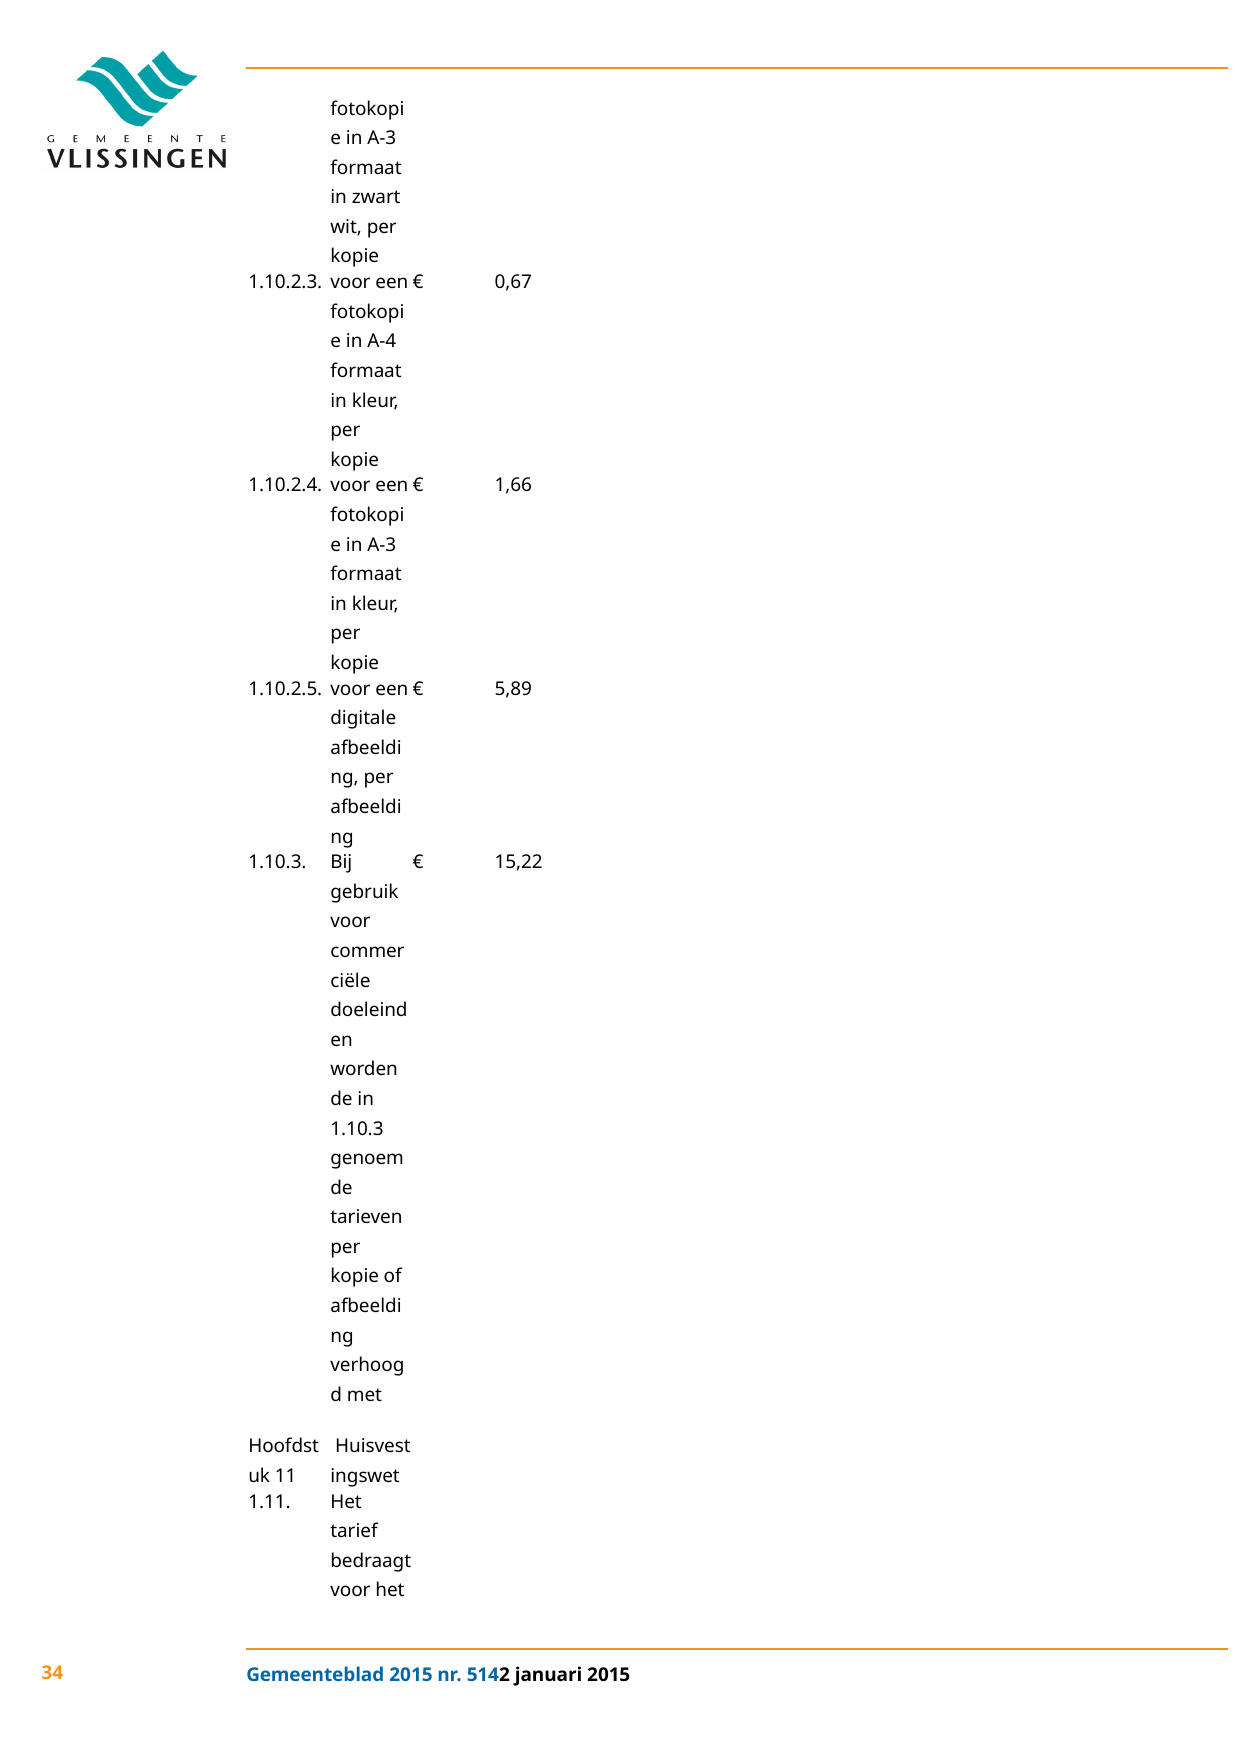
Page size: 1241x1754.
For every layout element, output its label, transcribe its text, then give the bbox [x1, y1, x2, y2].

picture [41, 47, 231, 172]
table_cell 1.11. [248, 1488, 330, 1602]
table_cell [741, 1488, 823, 1602]
table_cell [659, 675, 741, 848]
table_cell [659, 95, 741, 268]
table_cell [577, 1488, 659, 1602]
table_cell [1069, 95, 1152, 268]
table_cell [494, 1488, 577, 1602]
table_cell [823, 472, 905, 675]
table_cell Hoofdstuk 11 [248, 1433, 330, 1488]
table_cell [494, 1407, 577, 1432]
table_cell [987, 472, 1069, 675]
table_cell [741, 472, 823, 675]
table_cell [1069, 849, 1152, 1407]
table_cell [987, 269, 1069, 472]
table_cell [905, 269, 987, 472]
table_cell [987, 95, 1069, 268]
table_cell [741, 269, 823, 472]
table_cell 1.10.3. [248, 849, 330, 1407]
table_cell [1069, 1433, 1152, 1488]
table_cell [905, 1488, 987, 1602]
table_cell [494, 1433, 577, 1488]
table_cell [577, 269, 659, 472]
table_cell [823, 1433, 905, 1488]
table_cell [1069, 675, 1152, 848]
table_cell voor een fotokopie in A-4 formaat in kleur, per kopie [330, 269, 412, 472]
table_cell [987, 1433, 1069, 1488]
table_cell [659, 849, 741, 1407]
table_cell [987, 1407, 1069, 1432]
table_cell [577, 849, 659, 1407]
table_cell [248, 95, 330, 268]
table_cell 0,67 [494, 269, 577, 472]
table_cell [659, 269, 741, 472]
table_cell € [412, 849, 494, 1407]
table_cell [823, 1407, 905, 1432]
table_cell [741, 1407, 823, 1432]
table_cell Bij gebruik voor commerciële doeleinden worden de in 1.10.3 genoemde tarieven per kopie of afbeelding verhoogd met [330, 849, 412, 1407]
table_cell [905, 472, 987, 675]
table_cell [412, 95, 494, 268]
table_cell Het tarief bedraagt voor het [330, 1488, 412, 1602]
table_cell [577, 95, 659, 268]
table_cell € [412, 269, 494, 472]
table_cell [412, 1407, 494, 1432]
table_cell [987, 1488, 1069, 1602]
table_cell 1.10.2.5. [248, 675, 330, 848]
table_cell [823, 849, 905, 1407]
table_cell € [412, 472, 494, 675]
table_cell [741, 849, 823, 1407]
table_cell [1069, 472, 1152, 675]
table_cell [741, 675, 823, 848]
table_cell 5,89 [494, 675, 577, 848]
table_cell [823, 1488, 905, 1602]
table_cell [905, 849, 987, 1407]
table_cell [494, 95, 577, 268]
table_cell [905, 1407, 987, 1432]
table_cell [823, 675, 905, 848]
table_cell Huisvestingswet [330, 1433, 412, 1488]
table_cell [905, 95, 987, 268]
table_cell [330, 1407, 412, 1432]
table_cell [1069, 1407, 1152, 1432]
table_cell [1069, 269, 1152, 472]
table_cell [741, 95, 823, 268]
table_cell 15,22 [494, 849, 577, 1407]
table_cell 1,66 [494, 472, 577, 675]
table_cell [577, 1433, 659, 1488]
table_cell [823, 95, 905, 268]
table_cell [577, 472, 659, 675]
table_cell [741, 1433, 823, 1488]
table_cell [905, 1433, 987, 1488]
table_cell [412, 1488, 494, 1602]
table_cell [248, 1407, 330, 1432]
table_cell [1069, 1488, 1152, 1602]
table_cell [577, 1407, 659, 1432]
table_cell € [412, 675, 494, 848]
table_cell [659, 1488, 741, 1602]
table_cell [659, 472, 741, 675]
table_cell [659, 1407, 741, 1432]
table_cell 1.10.2.4. [248, 472, 330, 675]
table_cell 1.10.2.3. [248, 269, 330, 472]
table_cell [823, 269, 905, 472]
table_cell [905, 675, 987, 848]
table_cell fotokopie in A-3 formaat in zwart wit, per kopie [330, 95, 412, 268]
table_cell [987, 849, 1069, 1407]
table_cell [987, 675, 1069, 848]
table_cell [659, 1433, 741, 1488]
table_cell [412, 1433, 494, 1488]
table_cell voor een fotokopie in A-3 formaat in kleur, per kopie [330, 472, 412, 675]
table_cell [577, 675, 659, 848]
table_cell voor een digitale afbeelding, per afbeelding [330, 675, 412, 848]
